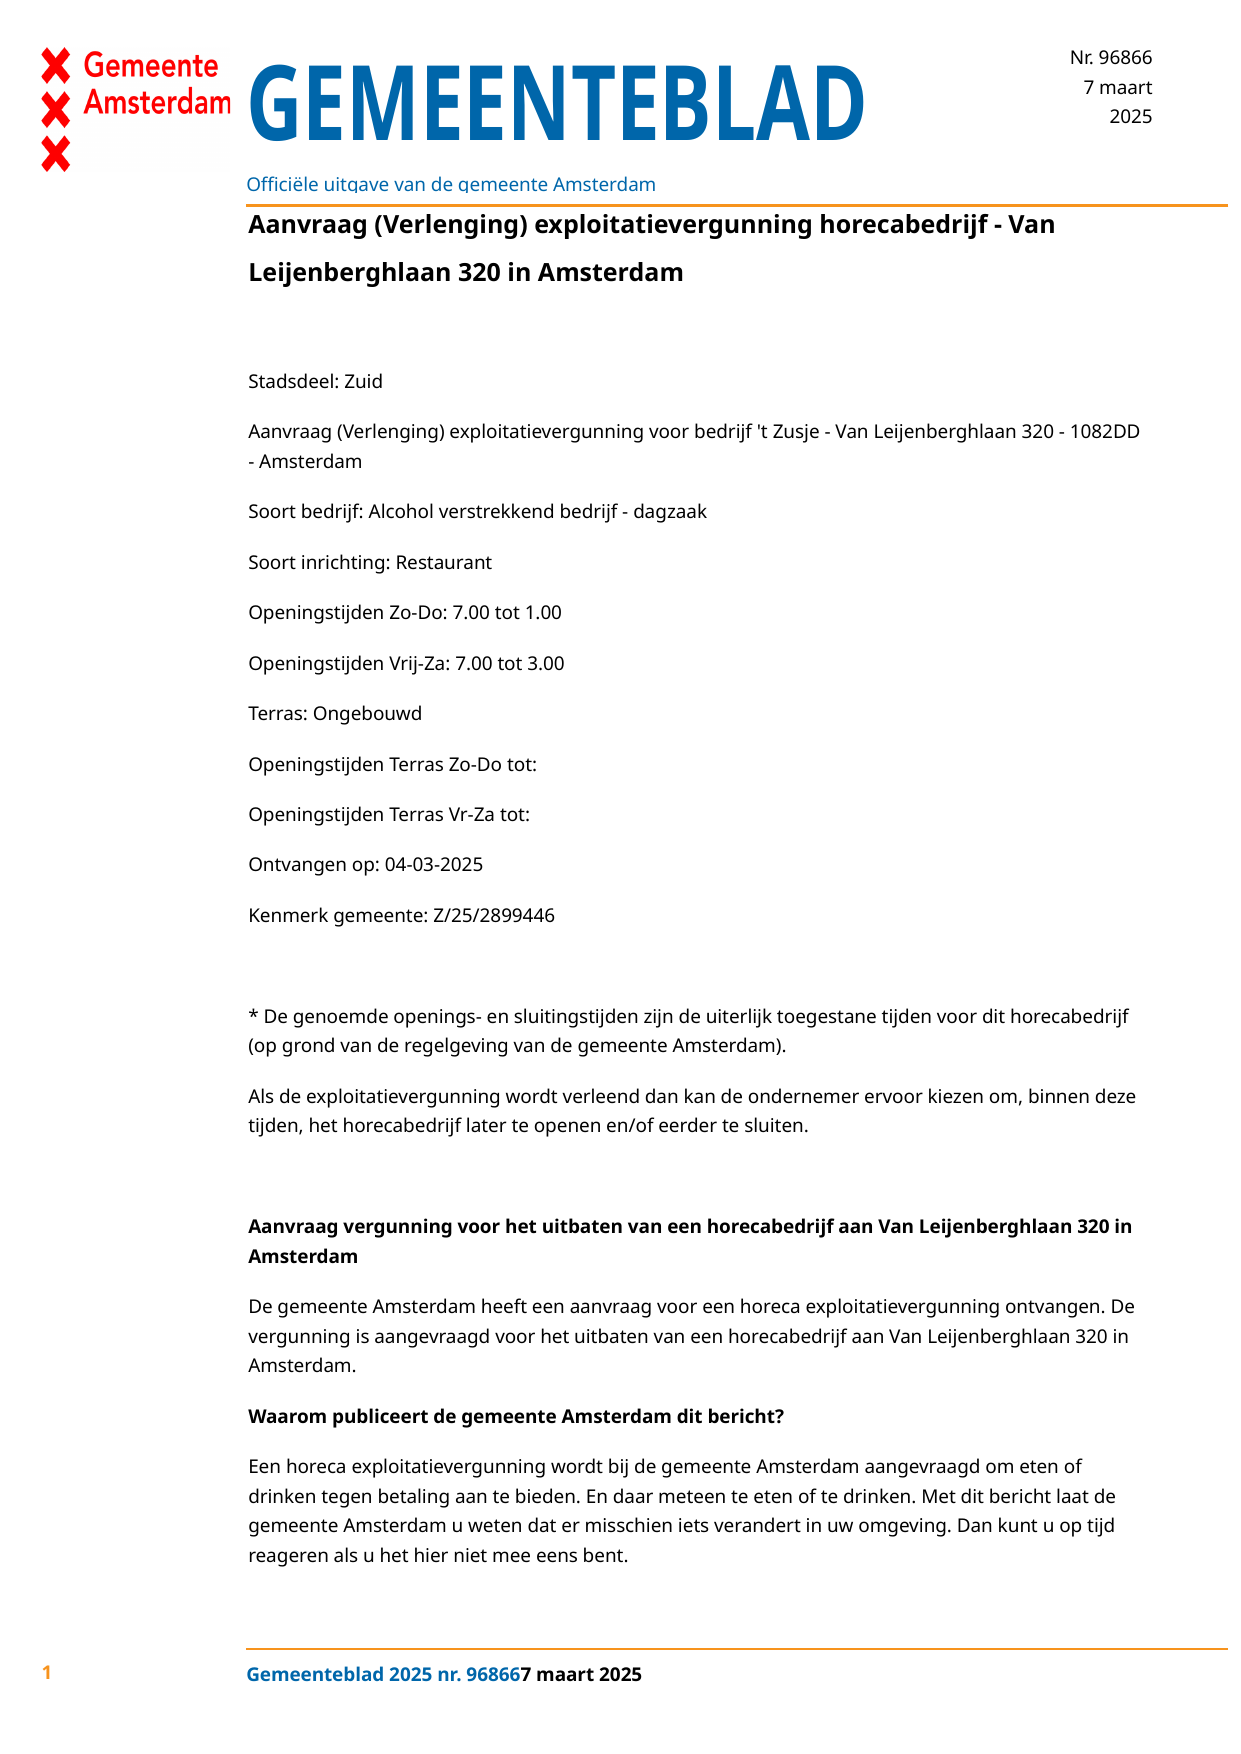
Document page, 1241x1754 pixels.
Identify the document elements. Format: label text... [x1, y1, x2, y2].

text Waarom publiceert de gemeente Amsterdam dit bericht? [248, 1403, 1152, 1429]
text Kenmerk gemeente: Z/25/2899446 [248, 902, 1152, 928]
text Openingstijden Terras Zo-Do tot: [248, 751, 1152, 777]
text Openingstijden Terras Vr-Za tot: [248, 801, 1152, 827]
text * De genoemde openings- en sluitingstijden zijn de uiterlijk toegestane tijden voor dit horecabedrijf (op grond van de regelgeving van de gemeente Amsterdam). [248, 1003, 1152, 1058]
text Soort bedrijf: Alcohol verstrekkend bedrijf - dagzaak [248, 499, 1152, 524]
text Aanvraag (Verlenging) exploitatievergunning voor bedrijf 't Zusje - Van Leijenberghlaan 320 - 1082DD - Amsterdam [248, 419, 1152, 474]
text Een horeca exploitatievergunning wordt bij de gemeente Amsterdam aangevraagd om eten of drinken tegen betaling aan te bieden. En daar meteen te eten of te drinken. Met dit bericht laat de gemeente Amsterdam u weten dat er misschien iets verandert in uw omgeving. Dan kunt u op tijd reageren als u het hier niet mee eens bent. [248, 1453, 1152, 1568]
text De gemeente Amsterdam heeft een aanvraag voor een horeca exploitatievergunning ontvangen. De vergunning is aangevraagd voor het uitbaten van een horecabedrijf aan Van Leijenberghlaan 320 in Amsterdam. [248, 1293, 1152, 1378]
text Openingstijden Vrij-Za: 7.00 tot 3.00 [248, 650, 1152, 676]
text Stadsdeel: Zuid [248, 368, 1152, 394]
text Terras: Ongebouwd [248, 700, 1152, 726]
text Openingstijden Zo-Do: 7.00 tot 1.00 [248, 599, 1152, 625]
text Soort inrichting: Restaurant [248, 549, 1152, 575]
text Aanvraag (Verlenging) exploitatievergunning horecabedrijf - Van Leijenberghlaan 320 in Amsterdam [248, 207, 1152, 288]
text Aanvraag vergunning voor het uitbaten van een horecabedrijf aan Van Leijenberghlaan 320 in Amsterdam [248, 1213, 1152, 1269]
text Als de exploitatievergunning wordt verleend dan kan de ondernemer ervoor kiezen om, binnen deze tijden, het horecabedrijf later te openen en/of eerder te sluiten. [248, 1083, 1152, 1138]
text Ontvangen op: 04-03-2025 [248, 852, 1152, 877]
picture [41, 47, 231, 172]
